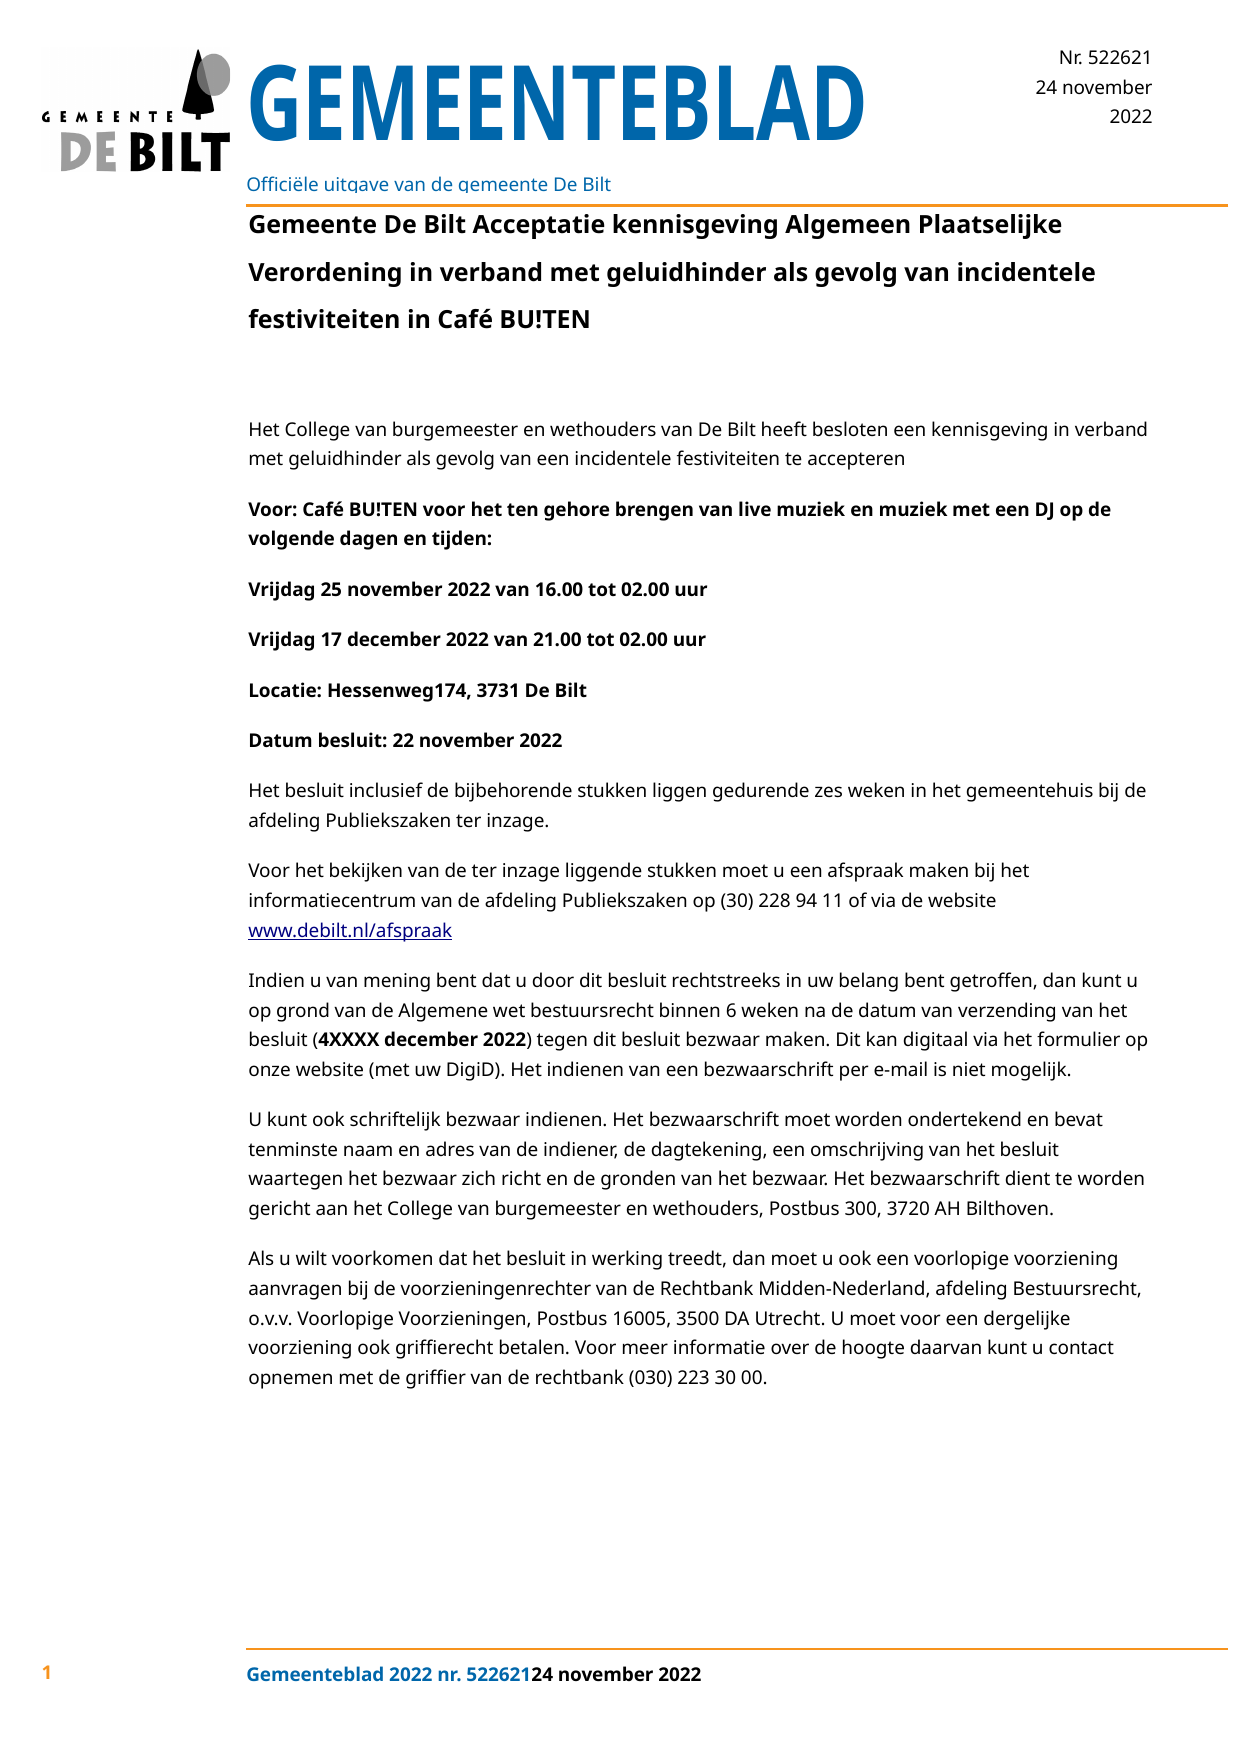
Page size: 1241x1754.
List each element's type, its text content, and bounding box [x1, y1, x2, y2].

text Datum besluit: 22 november 2022 [248, 727, 1152, 753]
text Gemeente De Bilt Acceptatie kennisgeving Algemeen Plaatselijke Verordening in verband met geluidhinder als gevolg van incidentele festiviteiten in Café BU!TEN [248, 207, 1152, 336]
text Indien u van mening bent dat u door dit besluit rechtstreeks in uw belang bent getroffen, dan kunt u op grond van de Algemene wet bestuursrecht binnen 6 weken na de datum van verzending van het besluit (4XXXX december 2022) tegen dit besluit bezwaar maken. Dit kan digitaal via het formulier op onze website (met uw DigiD). Het indienen van een bezwaarschrift per e-mail is niet mogelijk. [248, 967, 1152, 1082]
text Vrijdag 17 december 2022 van 21.00 tot 02.00 uur [248, 626, 1152, 652]
picture [41, 47, 231, 172]
text Voor het bekijken van de ter inzage liggende stukken moet u een afspraak maken bij het informatiecentrum van de afdeling Publiekszaken op (30) 228 94 11 of via de website www.debilt.nl/afspraak [248, 858, 1152, 942]
text Als u wilt voorkomen dat het besluit in werking treedt, dan moet u ook een voorlopige voorziening aanvragen bij de voorzieningenrechter van de Rechtbank Midden-Nederland, afdeling Bestuursrecht, o.v.v. Voorlopige Voorzieningen, Postbus 16005, 3500 DA Utrecht. U moet voor een dergelijke voorziening ook griffierecht betalen. Voor meer informatie over de hoogte daarvan kunt u contact opnemen met de griffier van de rechtbank (030) 223 30 00. [248, 1246, 1152, 1389]
text Locatie: Hessenweg174, 3731 De Bilt [248, 677, 1152, 702]
text Het besluit inclusief de bijbehorende stukken liggen gedurende zes weken in het gemeentehuis bij de afdeling Publiekszaken ter inzage. [248, 778, 1152, 833]
text Vrijdag 25 november 2022 van 16.00 tot 02.00 uur [248, 576, 1152, 602]
text Het College van burgemeester en wethouders van De Bilt heeft besloten een kennisgeving in verband met geluidhinder als gevolg van een incidentele festiviteiten te accepteren [248, 416, 1152, 471]
text U kunt ook schriftelijk bezwaar indienen. Het bezwaarschrift moet worden ondertekend en bevat tenminste naam en adres van de indiener, de dagtekening, een omschrijving van het besluit waartegen het bezwaar zich richt en de gronden van het bezwaar. Het bezwaarschrift dient te worden gericht aan het College van burgemeester en wethouders, Postbus 300, 3720 AH Bilthoven. [248, 1106, 1152, 1221]
text Voor: Café BU!TEN voor het ten gehore brengen van live muziek en muziek met een DJ op de volgende dagen en tijden: [248, 496, 1152, 551]
